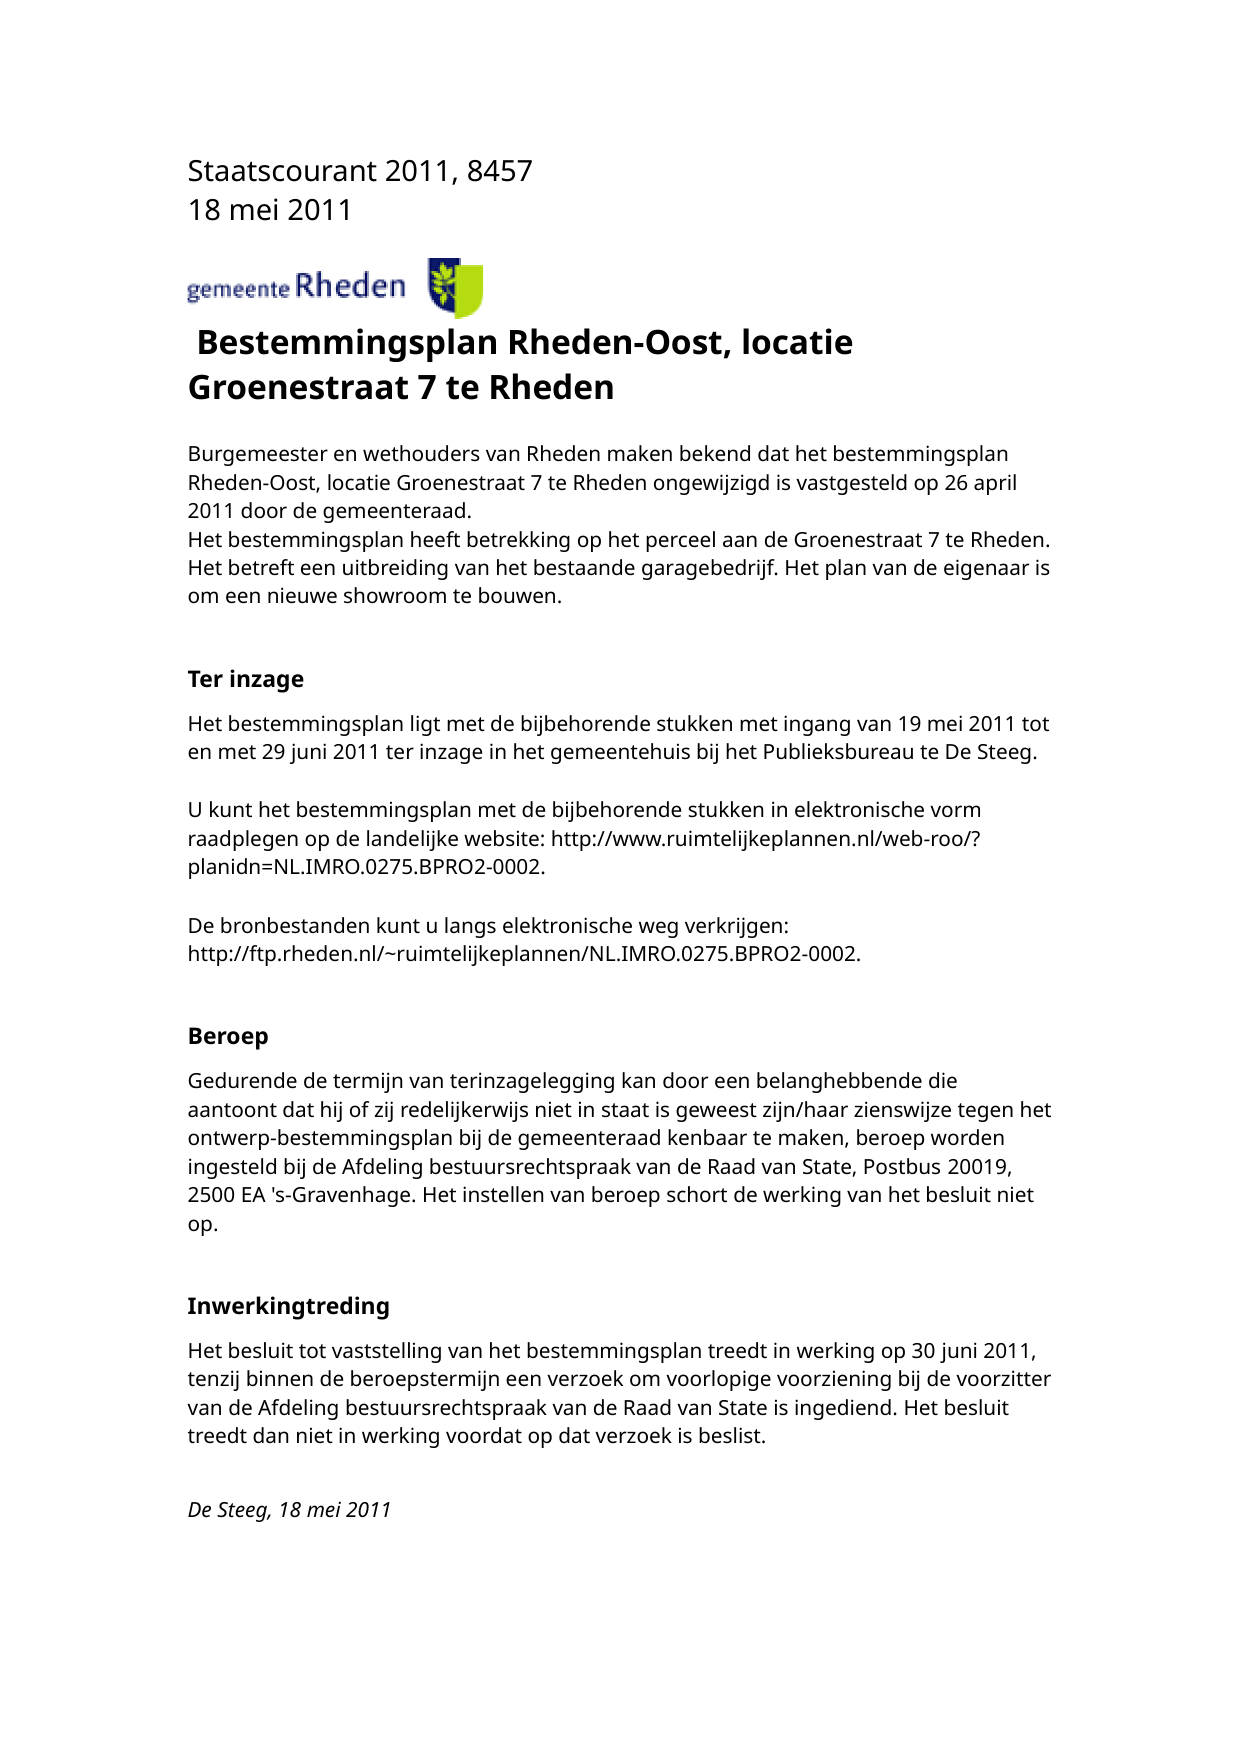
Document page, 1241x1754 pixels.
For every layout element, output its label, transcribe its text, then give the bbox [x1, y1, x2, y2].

text U kunt het bestemmingsplan met de bijbehorende stukken in elektronische vorm raadplegen op de landelijke website: http://www.ruimtelijkeplannen.nl/web-roo/?planidn=NL.IMRO.0275.BPRO2-0002. [187, 796, 1053, 881]
text Staatscourant 2011, 8457 [187, 150, 1053, 190]
text Het bestemmingsplan ligt met de bijbehorende stukken met ingang van 19 mei 2011 tot en met 29 juni 2011 ter inzage in het gemeentehuis bij het Publieksbureau te De Steeg. [187, 709, 1053, 766]
subtitle Bestemmingsplan Rheden-Oost, locatie Groenestraat 7 te Rheden [187, 271, 1053, 409]
picture [187, 258, 484, 319]
text De Steeg, 18 mei 2011 [187, 1495, 1053, 1523]
text Het bestemmingsplan heeft betrekking op het perceel aan de Groenestraat 7 te Rheden. Het betreft een uitbreiding van het bestaande garagebedrijf. Het plan van de eigenaar is om een nieuwe showroom te bouwen. [187, 525, 1053, 610]
text De bronbestanden kunt u langs elektronische weg verkrijgen: http://ftp.rheden.nl/~ruimtelijkeplannen/NL.IMRO.0275.BPRO2-0002. [187, 911, 1053, 968]
text Gedurende de termijn van terinzagelegging kan door een belanghebbende die aantoont dat hij of zij redelijkerwijs niet in staat is geweest zijn/haar zienswijze tegen het ontwerp-bestemmingsplan bij de gemeenteraad kenbaar te maken, beroep worden ingesteld bij de Afdeling bestuursrechtspraak van de Raad van State, Postbus 20019, 2500 EA 's-Gravenhage. Het instellen van beroep schort de werking van het besluit niet op. [187, 1067, 1053, 1237]
text Het besluit tot vaststelling van het bestemmingsplan treedt in werking op 30 juni 2011, tenzij binnen de beroepstermijn een verzoek om voorlopige voorziening bij de voorzitter van de Afdeling bestuursrechtspraak van de Raad van State is ingediend. Het besluit treedt dan niet in werking voordat op dat verzoek is beslist. [187, 1336, 1053, 1450]
text Burgemeester en wethouders van Rheden maken bekend dat het bestemmingsplan Rheden-Oost, locatie Groenestraat 7 te Rheden ongewijzigd is vastgesteld op 26 april 2011 door de gemeenteraad. [187, 439, 1053, 525]
subtitle Ter inzage [187, 662, 1053, 694]
text 18 mei 2011 [187, 190, 1053, 229]
subtitle Beroep [187, 1020, 1053, 1052]
subtitle Inwerkingtreding [187, 1290, 1053, 1321]
